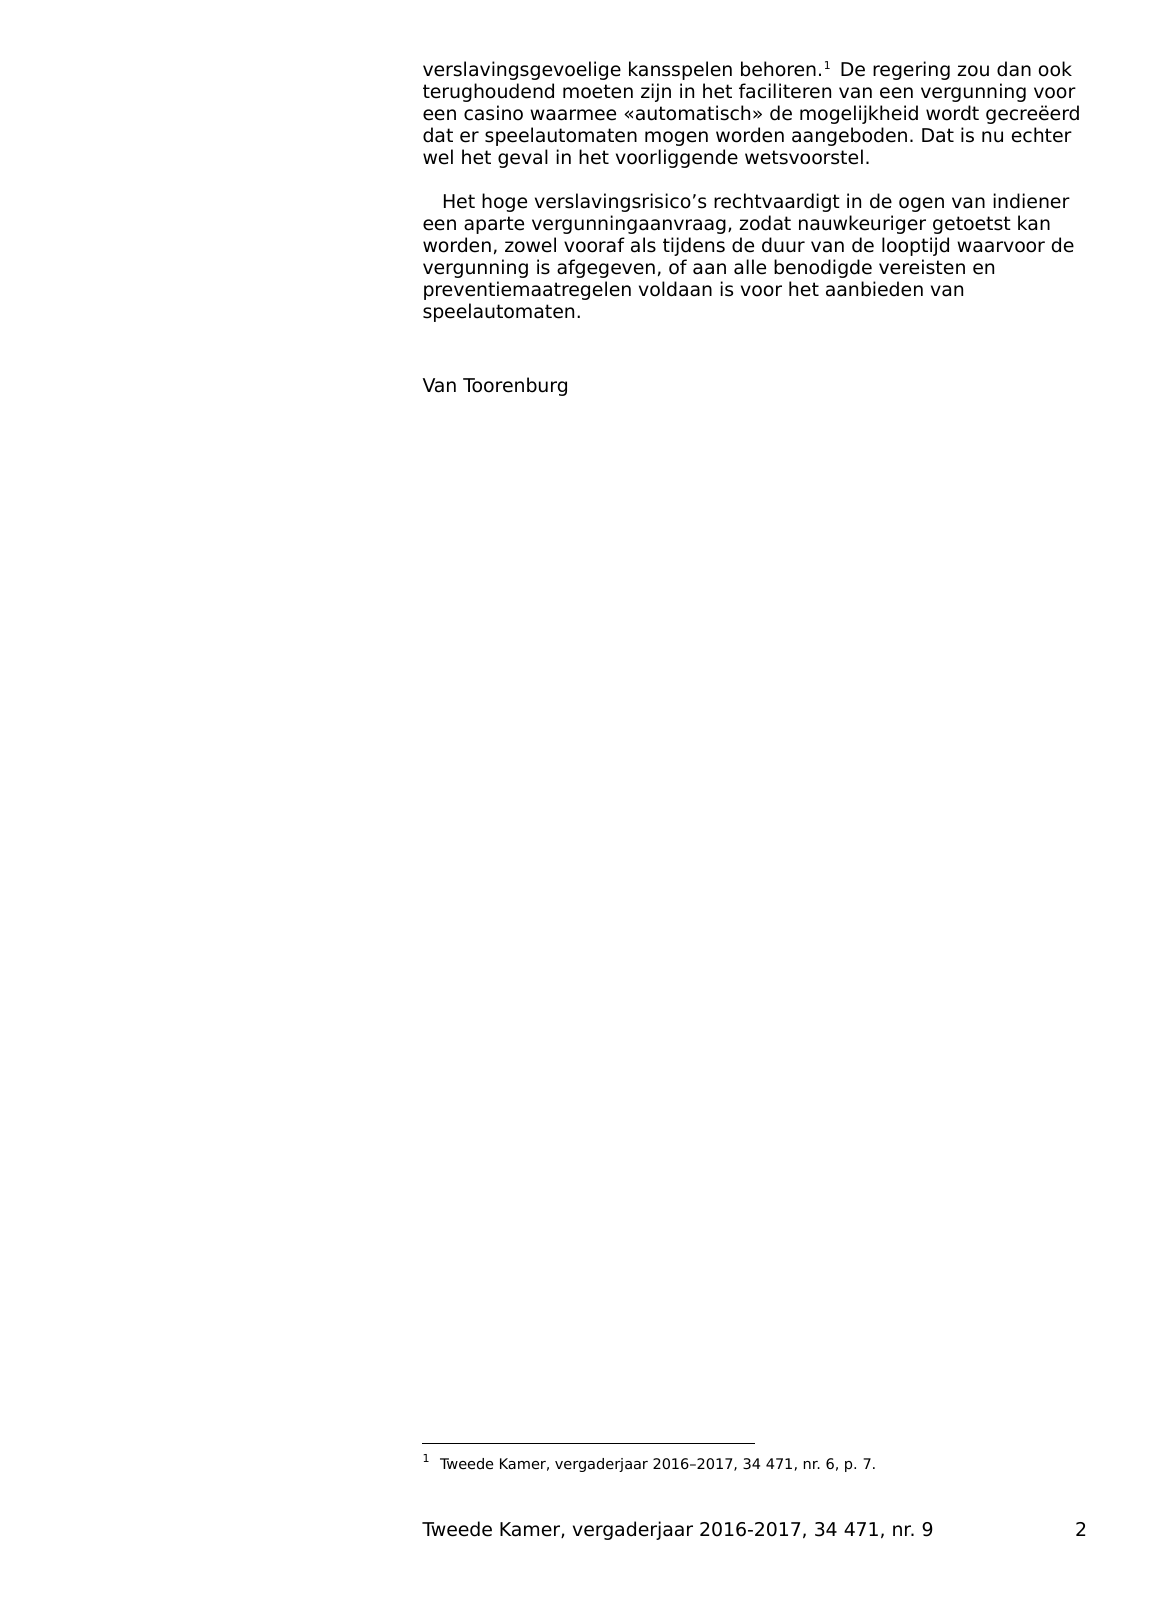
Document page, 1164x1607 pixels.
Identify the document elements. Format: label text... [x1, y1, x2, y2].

text Het hoge verslavingsrisico’s rechtvaardigt in de ogen van indiener een aparte vergunningaanvraag, zodat nauwkeuriger getoetst kan worden, zowel vooraf als tijdens de duur van de looptijd waarvoor de vergunning is afgegeven, of aan alle benodigde vereisten en preventiemaatregelen voldaan is voor het aanbieden van speelautomaten. [422, 191, 1087, 323]
text Van Toorenburg [422, 353, 1087, 397]
text verslavingsgevoelige kansspelen behoren. De regering zou dan ook terughoudend moeten zijn in het faciliteren van een vergunning voor een casino waarmee «automatisch» de mogelijkheid wordt gecreëerd dat er speelautomaten mogen worden aangeboden. Dat is nu echter wel het geval in het voorliggende wetsvoorstel. [422, 59, 1087, 169]
text Tweede Kamer, vergaderjaar 2016–2017, 34 471, nr. 6, p. 7. [422, 1452, 1087, 1474]
